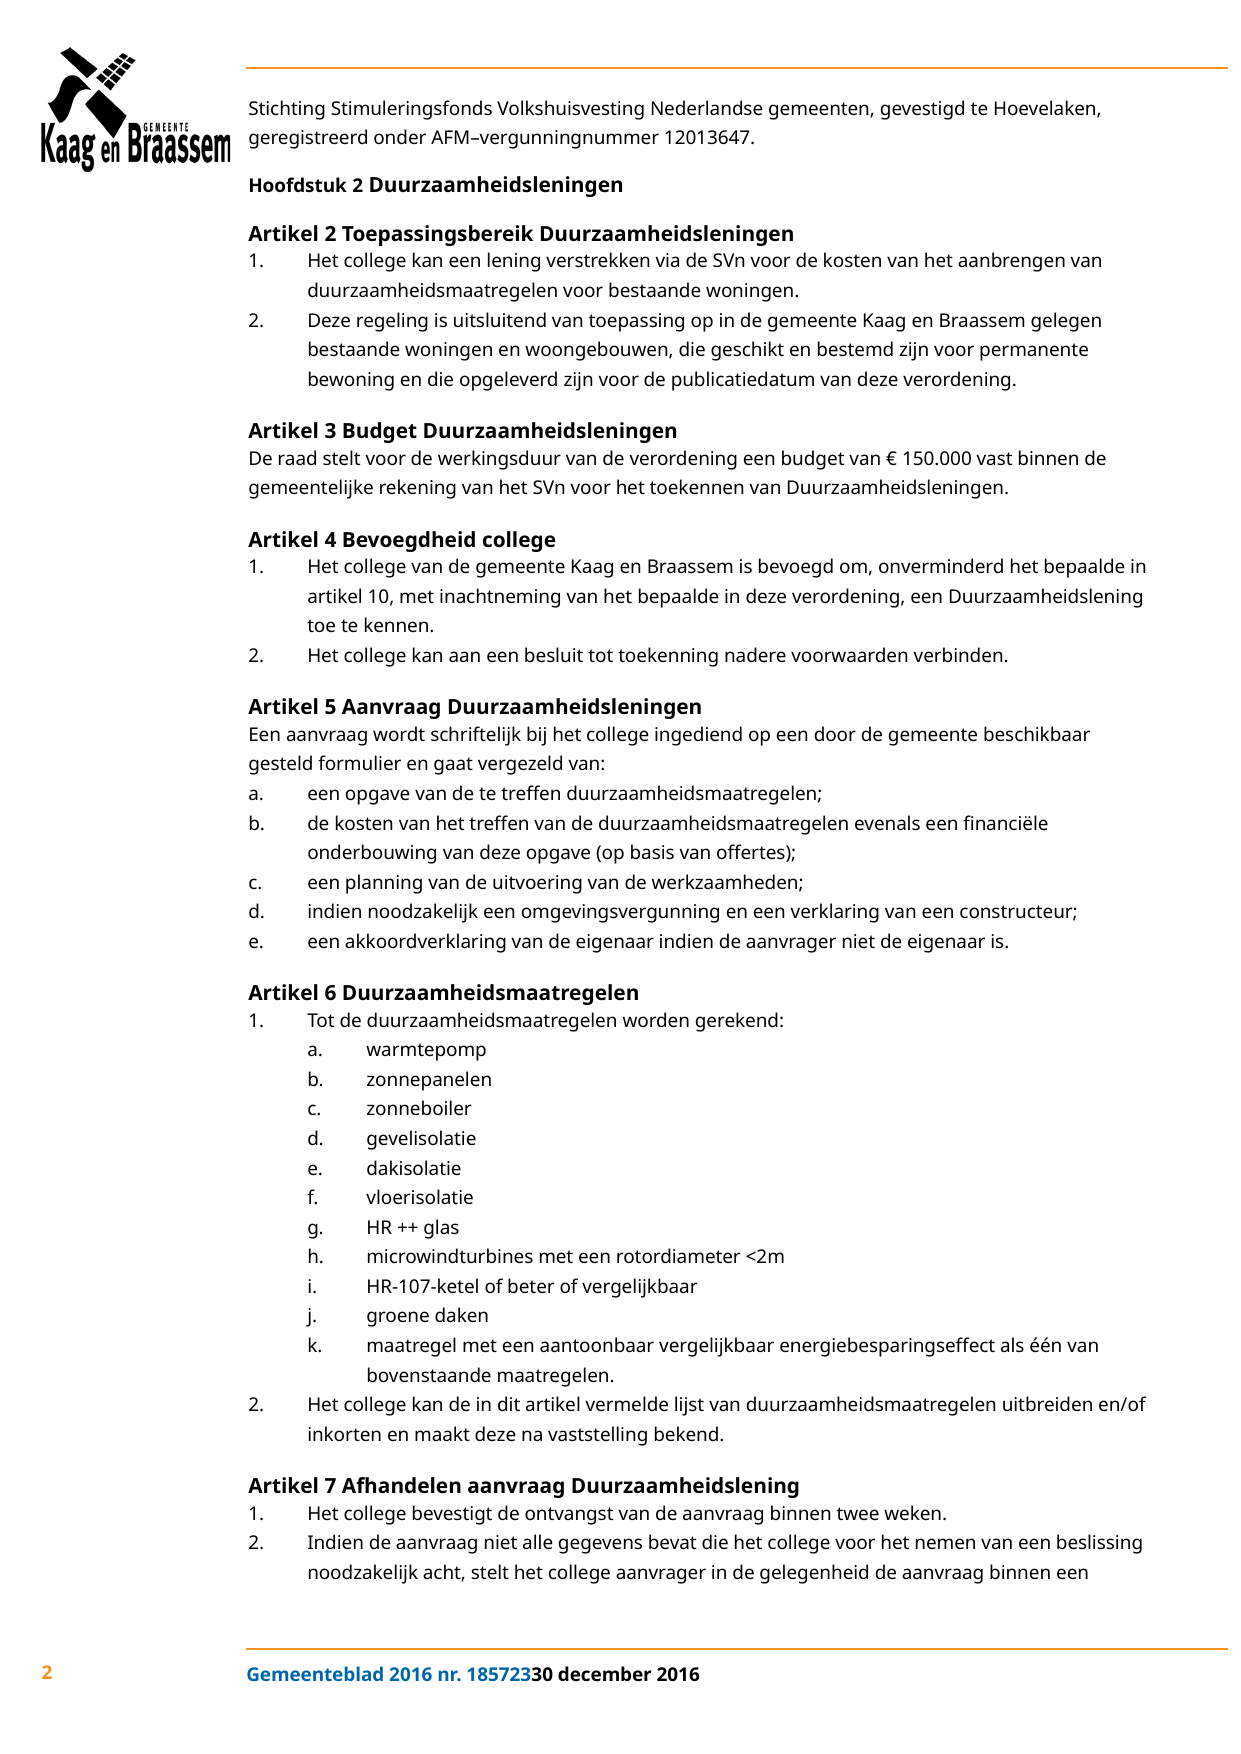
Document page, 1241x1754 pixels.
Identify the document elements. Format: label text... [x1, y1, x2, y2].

list een planning van de uitvoering van de werkzaamheden; [248, 869, 1152, 894]
text Hoofdstuk 2 Duurzaamheidsleningen [248, 170, 1152, 198]
list Het college kan de in dit artikel vermelde lijst van duurzaamheidsmaatregelen uitbreiden en/of inkorten en maakt deze na vaststelling bekend. [248, 1391, 1152, 1447]
text Artikel 6 Duurzaamheidsmaatregelen [248, 978, 1152, 1007]
text Een aanvraag wordt schriftelijk bij het college ingediend op een door de gemeente beschikbaar gesteld formulier en gaat vergezeld van: [248, 721, 1152, 776]
list maatregel met een aantoonbaar vergelijkbaar energiebesparingseffect als één van bovenstaande maatregelen. [307, 1332, 1152, 1388]
list gevelisolatie [307, 1125, 1152, 1151]
text Artikel 2 Toepassingsbereik Duurzaamheidsleningen [248, 219, 1152, 248]
text Artikel 7 Afhandelen aanvraag Duurzaamheidslening [248, 1471, 1152, 1500]
list dakisolatie [307, 1155, 1152, 1181]
list zonnepanelen [307, 1066, 1152, 1092]
list vloerisolatie [307, 1184, 1152, 1210]
list Deze regeling is uitsluitend van toepassing op in de gemeente Kaag en Braassem gelegen bestaande woningen en woongebouwen, die geschikt en bestemd zijn voor permanente bewoning en die opgeleverd zijn voor de publicatiedatum van deze verordening. [248, 307, 1152, 392]
picture [41, 47, 231, 172]
list een akkoordverklaring van de eigenaar indien de aanvrager niet de eigenaar is. [248, 928, 1152, 954]
list de kosten van het treffen van de duurzaamheidsmaatregelen evenals een financiële onderbouwing van deze opgave (op basis van offertes); [248, 810, 1152, 865]
list Het college kan aan een besluit tot toekenning nadere voorwaarden verbinden. [248, 642, 1152, 668]
list indien noodzakelijk een omgevingsvergunning en een verklaring van een constructeur; [248, 898, 1152, 924]
text Artikel 4 Bevoegdheid college [248, 525, 1152, 553]
text Artikel 5 Aanvraag Duurzaamheidsleningen [248, 692, 1152, 721]
list warmtepomp [307, 1036, 1152, 1062]
text De raad stelt voor de werkingsduur van de verordening een budget van € 150.000 vast binnen de gemeentelijke rekening van het SVn voor het toekennen van Duurzaamheidsleningen. [248, 445, 1152, 500]
list Indien de aanvraag niet alle gegevens bevat die het college voor het nemen van een beslissing noodzakelijk acht, stelt het college aanvrager in de gelegenheid de aanvraag binnen een [248, 1529, 1152, 1585]
list Het college kan een lening verstrekken via de SVn voor de kosten van het aanbrengen van duurzaamheidsmaatregelen voor bestaande woningen. [248, 248, 1152, 303]
list zonneboiler [307, 1096, 1152, 1121]
list microwindturbines met een rotordiameter <2m [307, 1243, 1152, 1269]
list Het college van de gemeente Kaag en Braassem is bevoegd om, onverminderd het bepaalde in artikel 10, met inachtneming van het bepaalde in deze verordening, een Duurzaamheidslening toe te kennen. [248, 553, 1152, 638]
list Tot de duurzaamheidsmaatregelen worden gerekend: [248, 1007, 1152, 1033]
text Artikel 3 Budget Duurzaamheidsleningen [248, 416, 1152, 445]
list HR ++ glas [307, 1214, 1152, 1240]
list een opgave van de te treffen duurzaamheidsmaatregelen; [248, 780, 1152, 806]
list Het college bevestigt de ontvangst van de aanvraag binnen twee weken. [248, 1500, 1152, 1526]
list HR-107-ketel of beter of vergelijkbaar [307, 1273, 1152, 1299]
list groene daken [307, 1303, 1152, 1328]
text Stichting Stimuleringsfonds Volkshuisvesting Nederlandse gemeenten, gevestigd te Hoevelaken, geregistreerd onder AFM–vergunningnummer 12013647. [248, 95, 1152, 150]
